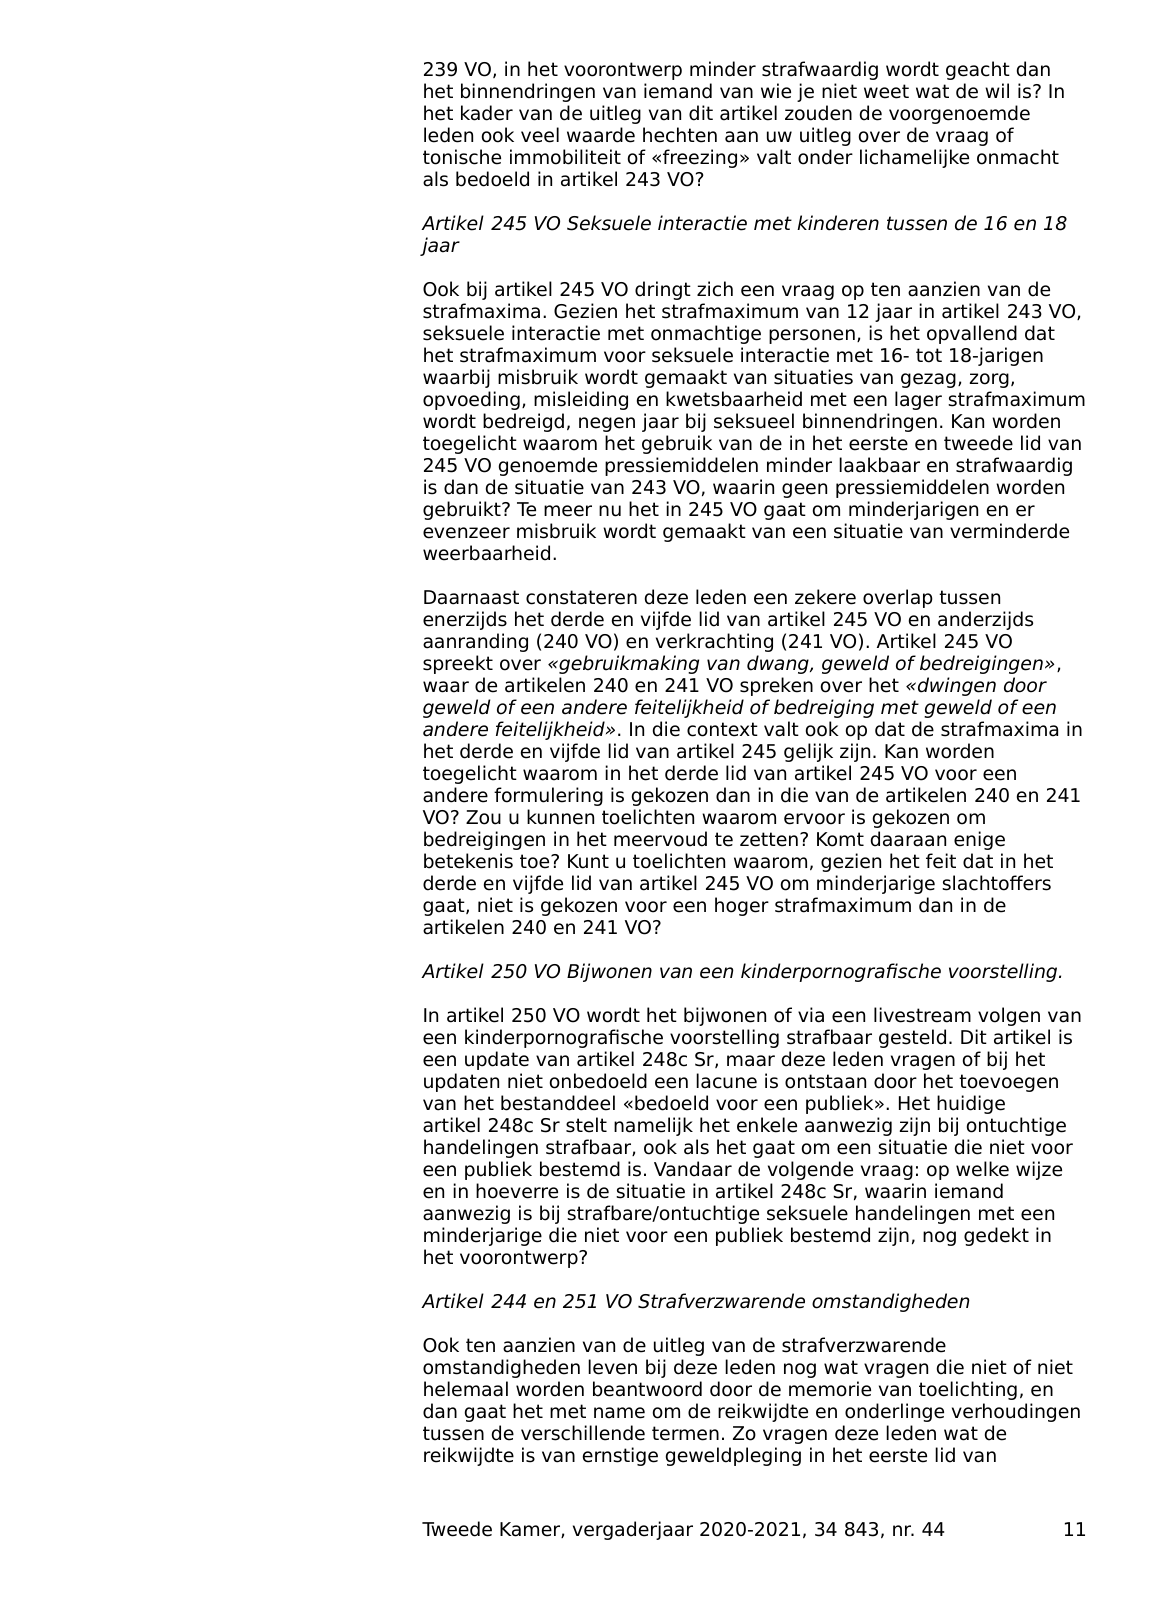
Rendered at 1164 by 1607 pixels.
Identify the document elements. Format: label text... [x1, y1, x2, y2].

subtitle Artikel 250 VO Bijwonen van een kinderpornografische voorstelling. [422, 961, 1087, 983]
text Daarnaast constateren deze leden een zekere overlap tussen enerzijds het derde en vijfde lid van artikel 245 VO en anderzijds aanranding (240 VO) en verkrachting (241 VO). Artikel 245 VO spreekt over «gebruikmaking van dwang, geweld of bedreigingen», waar de artikelen 240 en 241 VO spreken over het «dwingen door geweld of een andere feitelijkheid of bedreiging met geweld of een andere feitelijkheid». In die context valt ook op dat de strafmaxima in het derde en vijfde lid van artikel 245 gelijk zijn. Kan worden toegelicht waarom in het derde lid van artikel 245 VO voor een andere formulering is gekozen dan in die van de artikelen 240 en 241 VO? Zou u kunnen toelichten waarom ervoor is gekozen om bedreigingen in het meervoud te zetten? Komt daaraan enige betekenis toe? Kunt u toelichten waarom, gezien het feit dat in het derde en vijfde lid van artikel 245 VO om minderjarige slachtoffers gaat, niet is gekozen voor een hoger strafmaximum dan in de artikelen 240 en 241 VO? [422, 587, 1087, 939]
subtitle Artikel 244 en 251 VO Strafverzwarende omstandigheden [422, 1291, 1087, 1313]
subtitle Artikel 245 VO Seksuele interactie met kinderen tussen de 16 en 18 jaar [422, 213, 1087, 257]
text 239 VO, in het voorontwerp minder strafwaardig wordt geacht dan het binnendringen van iemand van wie je niet weet wat de wil is? In het kader van de uitleg van dit artikel zouden de voorgenoemde leden ook veel waarde hechten aan uw uitleg over de vraag of tonische immobiliteit of «freezing» valt onder lichamelijke onmacht als bedoeld in artikel 243 VO? [422, 59, 1087, 191]
text In artikel 250 VO wordt het bijwonen of via een livestream volgen van een kinderpornografische voorstelling strafbaar gesteld. Dit artikel is een update van artikel 248c Sr, maar deze leden vragen of bij het updaten niet onbedoeld een lacune is ontstaan door het toevoegen van het bestanddeel «bedoeld voor een publiek». Het huidige artikel 248c Sr stelt namelijk het enkele aanwezig zijn bij ontuchtige handelingen strafbaar, ook als het gaat om een situatie die niet voor een publiek bestemd is. Vandaar de volgende vraag: op welke wijze en in hoeverre is de situatie in artikel 248c Sr, waarin iemand aanwezig is bij strafbare/ontuchtige seksuele handelingen met een minderjarige die niet voor een publiek bestemd zijn, nog gedekt in het voorontwerp? [422, 1005, 1087, 1269]
text Ook bij artikel 245 VO dringt zich een vraag op ten aanzien van de strafmaxima. Gezien het strafmaximum van 12 jaar in artikel 243 VO, seksuele interactie met onmachtige personen, is het opvallend dat het strafmaximum voor seksuele interactie met 16- tot 18-jarigen waarbij misbruik wordt gemaakt van situaties van gezag, zorg, opvoeding, misleiding en kwetsbaarheid met een lager strafmaximum wordt bedreigd, negen jaar bij seksueel binnendringen. Kan worden toegelicht waarom het gebruik van de in het eerste en tweede lid van 245 VO genoemde pressiemiddelen minder laakbaar en strafwaardig is dan de situatie van 243 VO, waarin geen pressiemiddelen worden gebruikt? Te meer nu het in 245 VO gaat om minderjarigen en er evenzeer misbruik wordt gemaakt van een situatie van verminderde weerbaarheid. [422, 279, 1087, 565]
text Ook ten aanzien van de uitleg van de strafverzwarende omstandigheden leven bij deze leden nog wat vragen die niet of niet helemaal worden beantwoord door de memorie van toelichting, en dan gaat het met name om de reikwijdte en onderlinge verhoudingen tussen de verschillende termen. Zo vragen deze leden wat de reikwijdte is van ernstige geweldpleging in het eerste lid van [422, 1335, 1087, 1467]
